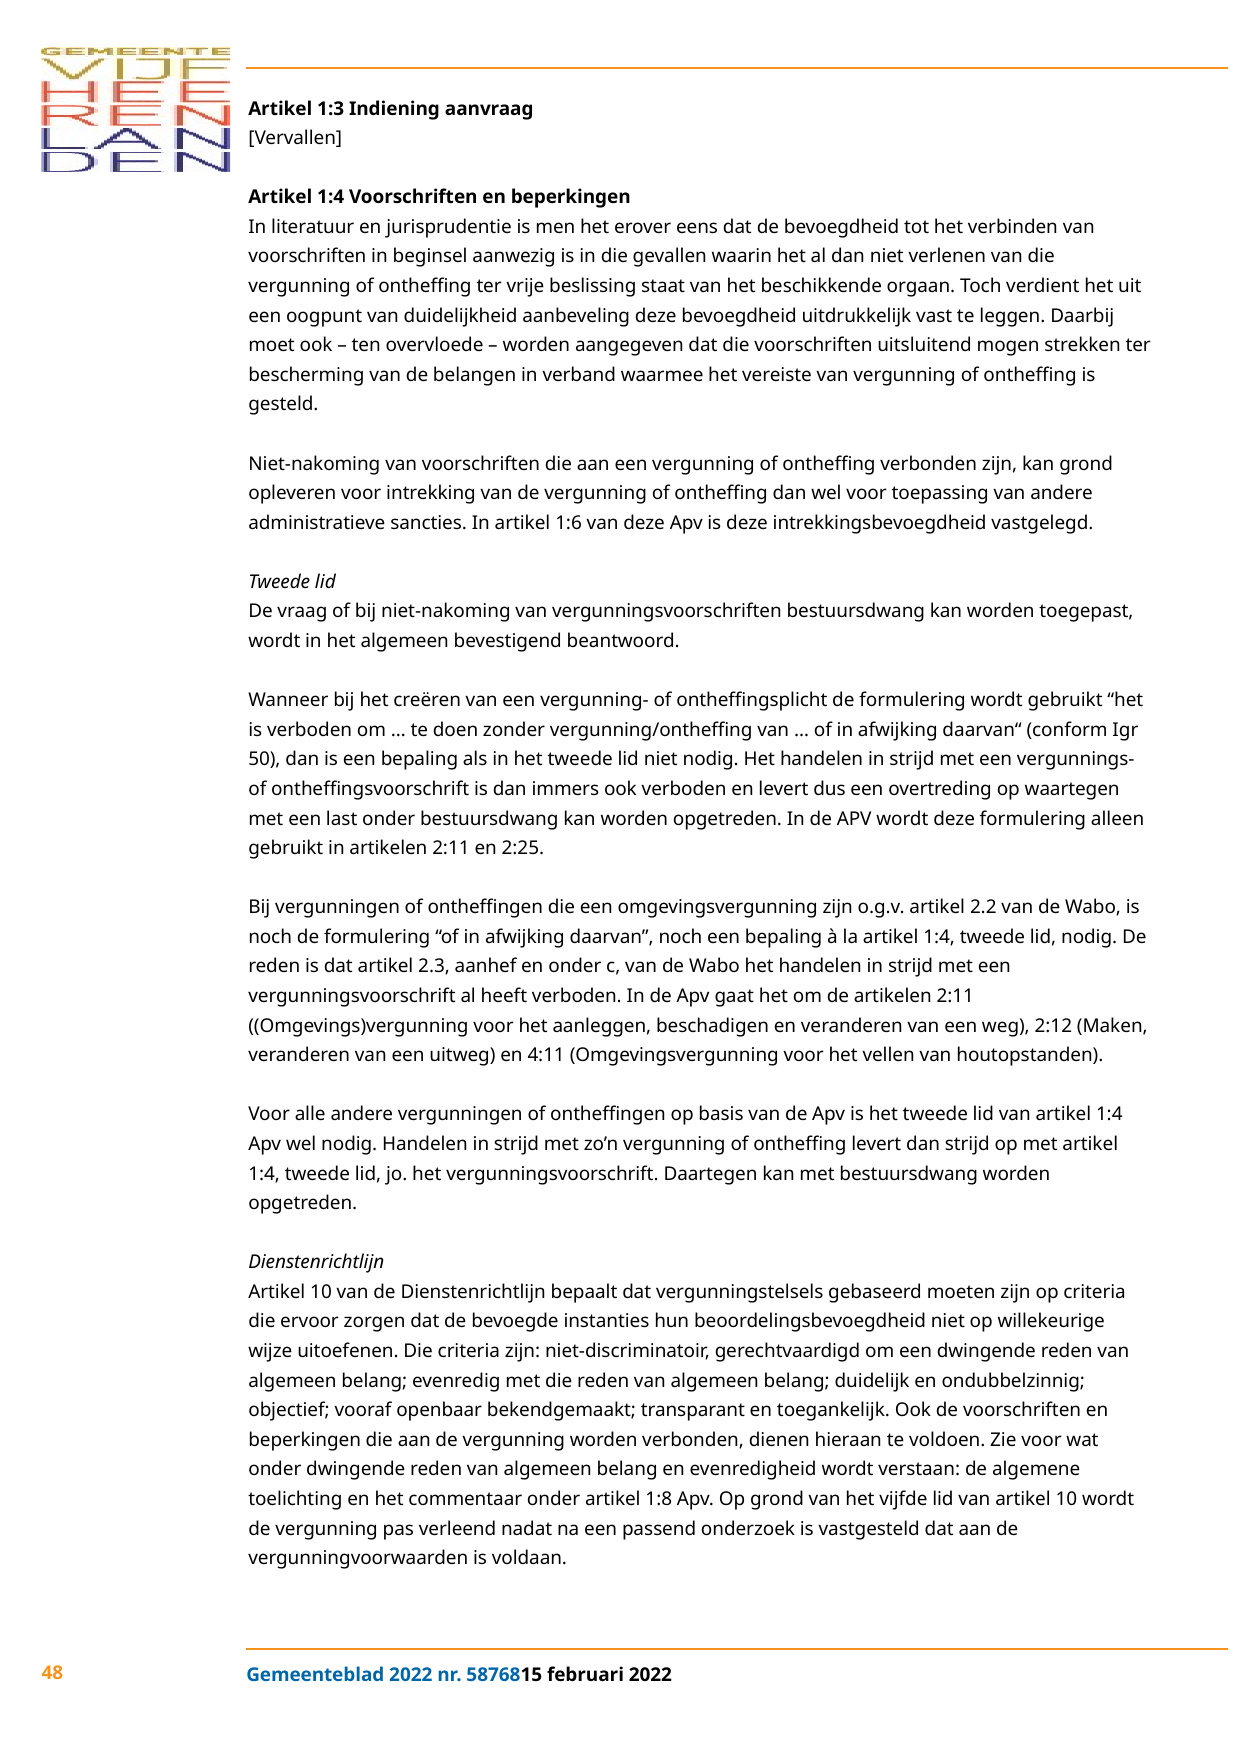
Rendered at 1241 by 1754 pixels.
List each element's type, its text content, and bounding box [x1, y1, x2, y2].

text Bij vergunningen of ontheffingen die een omgevingsvergunning zijn o.g.v. artikel 2.2 van de Wabo, is noch de formulering “of in afwijking daarvan”, noch een bepaling à la artikel 1:4, tweede lid, nodig. De reden is dat artikel 2.3, aanhef en onder c, van de Wabo het handelen in strijd met een vergunningsvoorschrift al heeft verboden. In de Apv gaat het om de artikelen 2:11 ((Omgevings)vergunning voor het aanleggen, beschadigen en veranderen van een weg), 2:12 (Maken, veranderen van een uitweg) en 4:11 (Omgevingsvergunning voor het vellen van houtopstanden). [248, 893, 1152, 1067]
text Tweede lid [248, 568, 1152, 594]
text Wanneer bij het creëren van een vergunning- of ontheffingsplicht de formulering wordt gebruikt “het is verboden om … te doen zonder vergunning/ontheffing van … of in afwijking daarvan“ (conform Igr 50), dan is een bepaling als in het tweede lid niet nodig. Het handelen in strijd met een vergunnings- of ontheffingsvoorschrift is dan immers ook verboden en levert dus een overtreding op waartegen met een last onder bestuursdwang kan worden opgetreden. In de APV wordt deze formulering alleen gebruikt in artikelen 2:11 en 2:25. [248, 686, 1152, 860]
text [Vervallen] [248, 124, 1152, 150]
text Dienstenrichtlijn [248, 1248, 1152, 1274]
picture [41, 47, 231, 172]
text Artikel 1:4 Voorschriften en beperkingen [248, 183, 1152, 209]
text Niet-nakoming van voorschriften die aan een vergunning of ontheffing verbonden zijn, kan grond opleveren voor intrekking van de vergunning of ontheffing dan wel voor toepassing van andere administratieve sancties. In artikel 1:6 van deze Apv is deze intrekkingsbevoegdheid vastgelegd. [248, 450, 1152, 535]
text In literatuur en jurisprudentie is men het erover eens dat de bevoegdheid tot het verbinden van voorschriften in beginsel aanwezig is in die gevallen waarin het al dan niet verlenen van die vergunning of ontheffing ter vrije beslissing staat van het beschikkende orgaan. Toch verdient het uit een oogpunt van duidelijkheid aanbeveling deze bevoegdheid uitdrukkelijk vast te leggen. Daarbij moet ook – ten overvloede – worden aangegeven dat die voorschriften uitsluitend mogen strekken ter bescherming van de belangen in verband waarmee het vereiste van vergunning of ontheffing is gesteld. [248, 213, 1152, 416]
text Artikel 1:3 Indiening aanvraag [248, 95, 1152, 121]
text Artikel 10 van de Dienstenrichtlijn bepaalt dat vergunningstelsels gebaseerd moeten zijn op criteria die ervoor zorgen dat de bevoegde instanties hun beoordelingsbevoegdheid niet op willekeurige wijze uitoefenen. Die criteria zijn: niet-discriminatoir, gerechtvaardigd om een dwingende reden van algemeen belang; evenredig met die reden van algemeen belang; duidelijk en ondubbelzinnig; objectief; vooraf openbaar bekendgemaakt; transparant en toegankelijk. Ook de voorschriften en beperkingen die aan de vergunning worden verbonden, dienen hieraan te voldoen. Zie voor wat onder dwingende reden van algemeen belang en evenredigheid wordt verstaan: de algemene toelichting en het commentaar onder artikel 1:8 Apv. Op grond van het vijfde lid van artikel 10 wordt de vergunning pas verleend nadat na een passend onderzoek is vastgesteld dat aan de vergunningvoorwaarden is voldaan. [248, 1278, 1152, 1570]
text Voor alle andere vergunningen of ontheffingen op basis van de Apv is het tweede lid van artikel 1:4 Apv wel nodig. Handelen in strijd met zo’n vergunning of ontheffing levert dan strijd op met artikel 1:4, tweede lid, jo. het vergunningsvoorschrift. Daartegen kan met bestuursdwang worden opgetreden. [248, 1101, 1152, 1215]
text De vraag of bij niet-nakoming van vergunningsvoorschriften bestuursdwang kan worden toegepast, wordt in het algemeen bevestigend beantwoord. [248, 598, 1152, 653]
